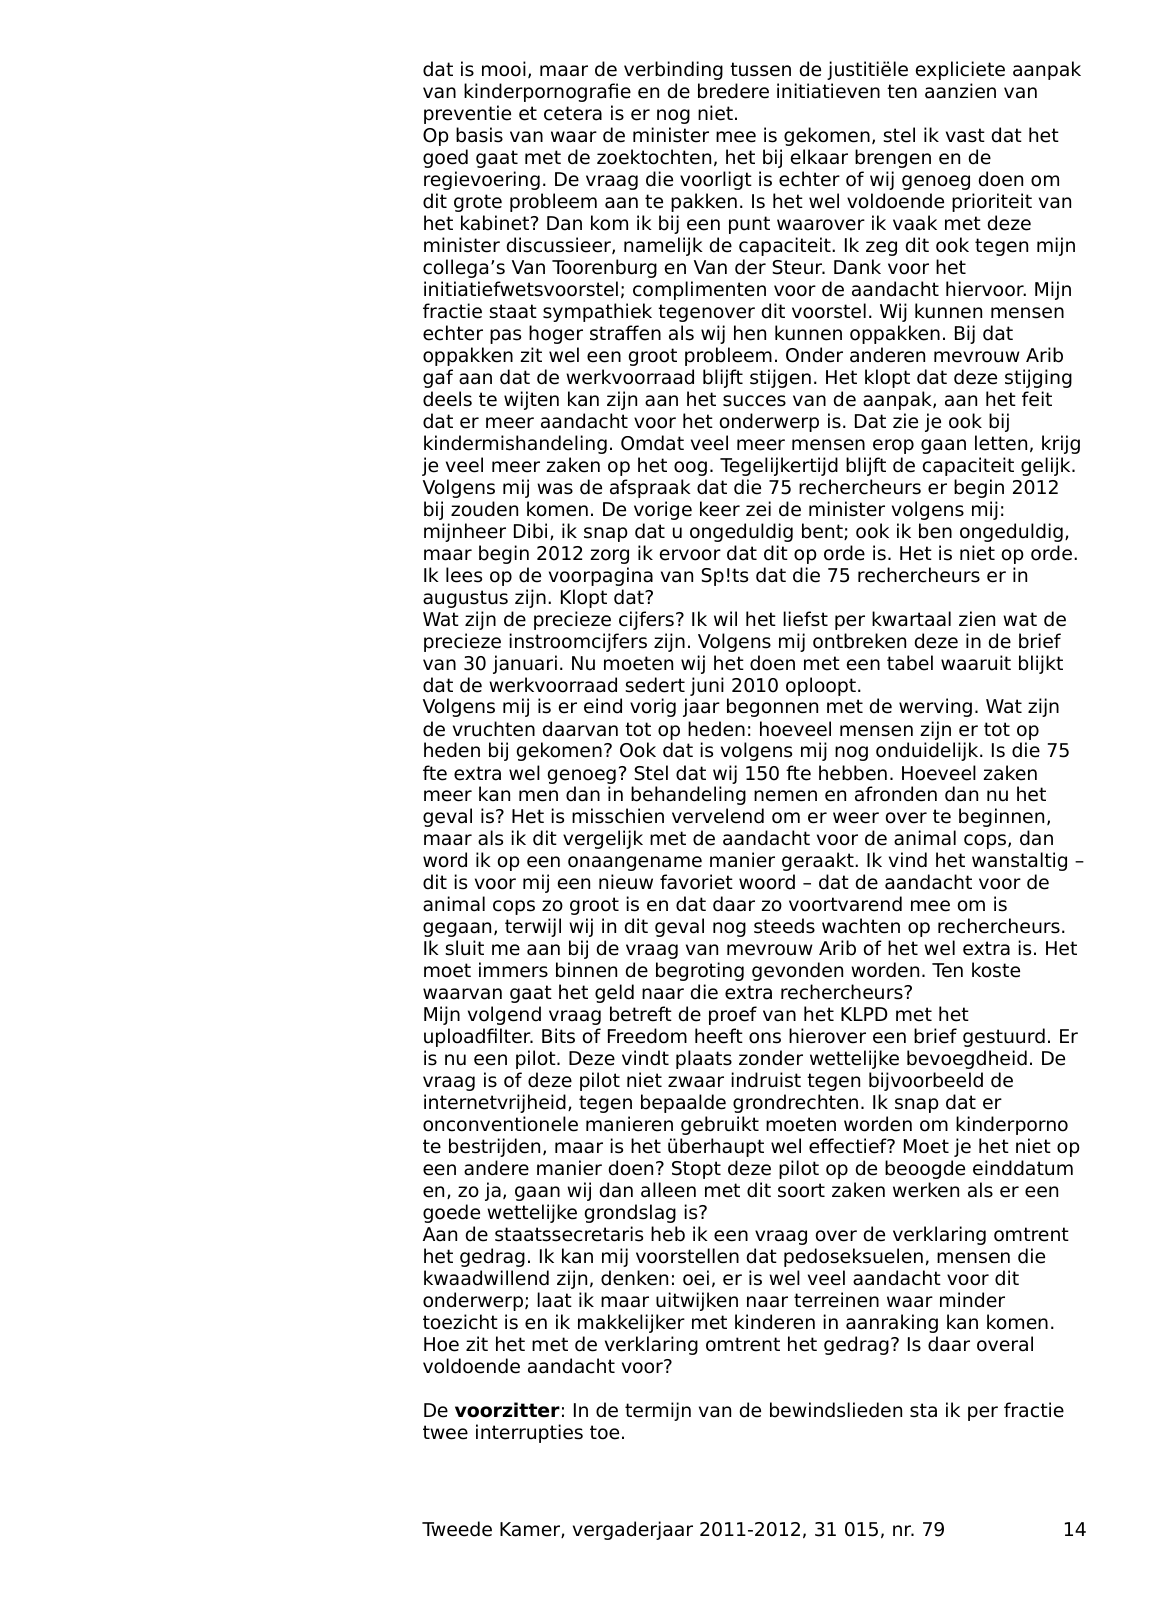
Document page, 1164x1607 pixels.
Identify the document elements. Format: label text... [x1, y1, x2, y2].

text Aan de staatssecretaris heb ik een vraag over de verklaring omtrent het gedrag. Ik kan mij voorstellen dat pedoseksuelen, mensen die kwaadwillend zijn, denken: oei, er is wel veel aandacht voor dit onderwerp; laat ik maar uitwijken naar terreinen waar minder toezicht is en ik makkelijker met kinderen in aanraking kan komen. Hoe zit het met de verklaring omtrent het gedrag? Is daar overal voldoende aandacht voor? [422, 1224, 1087, 1378]
text Mijn volgend vraag betreft de proef van het KLPD met het uploadfilter. Bits of Freedom heeft ons hierover een brief gestuurd. Er is nu een pilot. Deze vindt plaats zonder wettelijke bevoegdheid. De vraag is of deze pilot niet zwaar indruist tegen bijvoorbeeld de internetvrijheid, tegen bepaalde grondrechten. Ik snap dat er onconventionele manieren gebruikt moeten worden om kinderporno te bestrijden, maar is het überhaupt wel effectief? Moet je het niet op een andere manier doen? Stopt deze pilot op de beoogde einddatum en, zo ja, gaan wij dan alleen met dit soort zaken werken als er een goede wettelijke grondslag is? [422, 1004, 1087, 1224]
text Wat zijn de precieze cijfers? Ik wil het liefst per kwartaal zien wat de precieze instroomcijfers zijn. Volgens mij ontbreken deze in de brief van 30 januari. Nu moeten wij het doen met een tabel waaruit blijkt dat de werkvoorraad sedert juni 2010 oploopt. [422, 608, 1087, 696]
text dat is mooi, maar de verbinding tussen de justitiële expliciete aanpak van kinderpornografie en de bredere initiatieven ten aanzien van preventie et cetera is er nog niet. [422, 59, 1087, 125]
text De voorzitter: In de termijn van de bewindslieden sta ik per fractie twee interrupties toe. [422, 1400, 1087, 1444]
text Op basis van waar de minister mee is gekomen, stel ik vast dat het goed gaat met de zoektochten, het bij elkaar brengen en de regievoering. De vraag die voorligt is echter of wij genoeg doen om dit grote probleem aan te pakken. Is het wel voldoende prioriteit van het kabinet? Dan kom ik bij een punt waarover ik vaak met deze minister discussieer, namelijk de capaciteit. Ik zeg dit ook tegen mijn collega’s Van Toorenburg en Van der Steur. Dank voor het initiatiefwetsvoorstel; complimenten voor de aandacht hiervoor. Mijn fractie staat sympathiek tegenover dit voorstel. Wij kunnen mensen echter pas hoger straffen als wij hen kunnen oppakken. Bij dat oppakken zit wel een groot probleem. Onder anderen mevrouw Arib gaf aan dat de werkvoorraad blijft stijgen. Het klopt dat deze stijging deels te wijten kan zijn aan het succes van de aanpak, aan het feit dat er meer aandacht voor het onderwerp is. Dat zie je ook bij kindermishandeling. Omdat veel meer mensen erop gaan letten, krijg je veel meer zaken op het oog. Tegelijkertijd blijft de capaciteit gelijk. Volgens mij was de afspraak dat die 75 rechercheurs er begin 2012 bij zouden komen. De vorige keer zei de minister volgens mij: mijnheer Dibi, ik snap dat u ongeduldig bent; ook ik ben ongeduldig, maar begin 2012 zorg ik ervoor dat dit op orde is. Het is niet op orde. Ik lees op de voorpagina van Sp!ts dat die 75 rechercheurs er in augustus zijn. Klopt dat? [422, 125, 1087, 608]
text Volgens mij is er eind vorig jaar begonnen met de werving. Wat zijn de vruchten daarvan tot op heden: hoeveel mensen zijn er tot op heden bij gekomen? Ook dat is volgens mij nog onduidelijk. Is die 75 fte extra wel genoeg? Stel dat wij 150 fte hebben. Hoeveel zaken meer kan men dan in behandeling nemen en afronden dan nu het geval is? Het is misschien vervelend om er weer over te beginnen, maar als ik dit vergelijk met de aandacht voor de animal cops, dan word ik op een onaangename manier geraakt. Ik vind het wanstaltig – dit is voor mij een nieuw favoriet woord – dat de aandacht voor de animal cops zo groot is en dat daar zo voortvarend mee om is gegaan, terwijl wij in dit geval nog steeds wachten op rechercheurs. Ik sluit me aan bij de vraag van mevrouw Arib of het wel extra is. Het moet immers binnen de begroting gevonden worden. Ten koste waarvan gaat het geld naar die extra rechercheurs? [422, 696, 1087, 1004]
